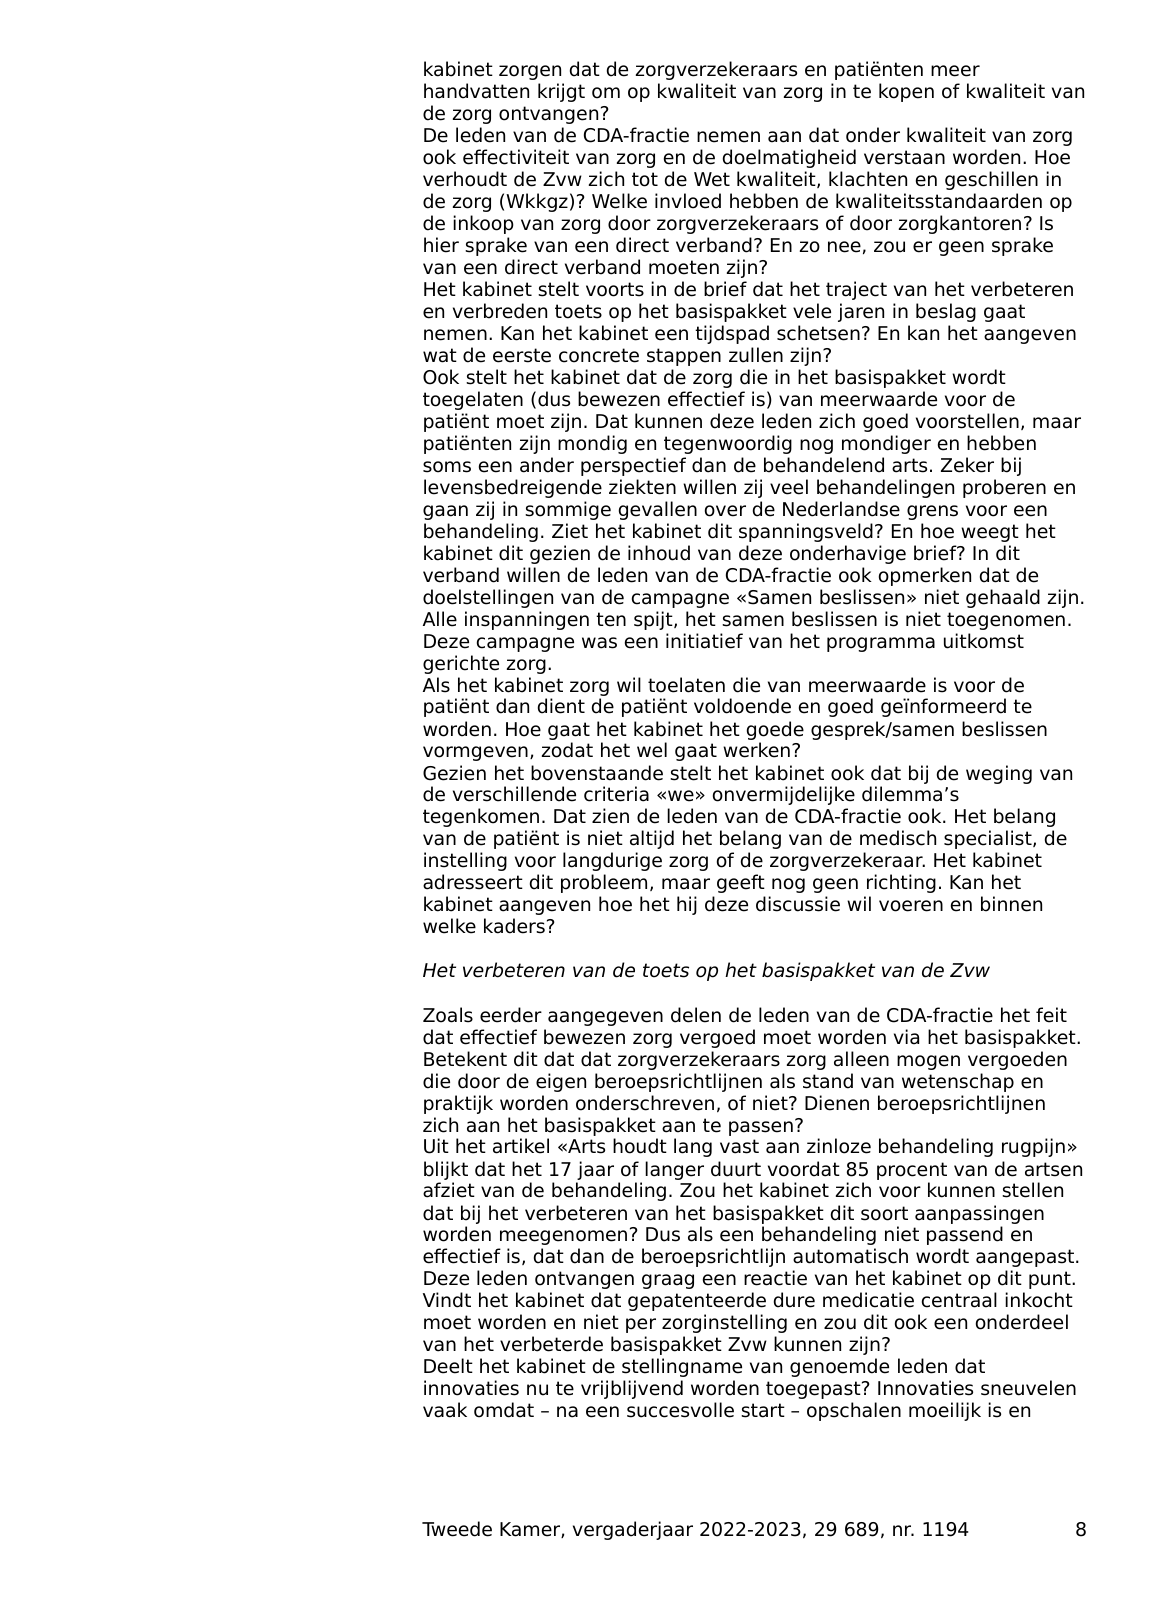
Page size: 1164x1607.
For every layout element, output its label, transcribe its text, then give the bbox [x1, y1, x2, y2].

text Het kabinet stelt voorts in de brief dat het traject van het verbeteren en verbreden toets op het basispakket vele jaren in beslag gaat nemen. Kan het kabinet een tijdspad schetsen? En kan het aangeven wat de eerste concrete stappen zullen zijn? [422, 279, 1087, 367]
text Uit het artikel «Arts houdt lang vast aan zinloze behandeling rugpijn» blijkt dat het 17 jaar of langer duurt voordat 85 procent van de artsen afziet van de behandeling. Zou het kabinet zich voor kunnen stellen dat bij het verbeteren van het basispakket dit soort aanpassingen worden meegenomen? Dus als een behandeling niet passend en effectief is, dat dan de beroepsrichtlijn automatisch wordt aangepast. Deze leden ontvangen graag een reactie van het kabinet op dit punt. [422, 1136, 1087, 1290]
text Gezien het bovenstaande stelt het kabinet ook dat bij de weging van de verschillende criteria «we» onvermijdelijke dilemma’s tegenkomen. Dat zien de leden van de CDA-fractie ook. Het belang van de patiënt is niet altijd het belang van de medisch specialist, de instelling voor langdurige zorg of de zorgverzekeraar. Het kabinet adresseert dit probleem, maar geeft nog geen richting. Kan het kabinet aangeven hoe het hij deze discussie wil voeren en binnen welke kaders? [422, 762, 1087, 938]
text De leden van de CDA-fractie nemen aan dat onder kwaliteit van zorg ook effectiviteit van zorg en de doelmatigheid verstaan worden. Hoe verhoudt de Zvw zich tot de Wet kwaliteit, klachten en geschillen in de zorg (Wkkgz)? Welke invloed hebben de kwaliteitsstandaarden op de inkoop van zorg door zorgverzekeraars of door zorgkantoren? Is hier sprake van een direct verband? En zo nee, zou er geen sprake van een direct verband moeten zijn? [422, 125, 1087, 279]
text Vindt het kabinet dat gepatenteerde dure medicatie centraal inkocht moet worden en niet per zorginstelling en zou dit ook een onderdeel van het verbeterde basispakket Zvw kunnen zijn? [422, 1290, 1087, 1356]
text Zoals eerder aangegeven delen de leden van de CDA-fractie het feit dat effectief bewezen zorg vergoed moet worden via het basispakket. Betekent dit dat dat zorgverzekeraars zorg alleen mogen vergoeden die door de eigen beroepsrichtlijnen als stand van wetenschap en praktijk worden onderschreven, of niet? Dienen beroepsrichtlijnen zich aan het basispakket aan te passen? [422, 1004, 1087, 1136]
text Ook stelt het kabinet dat de zorg die in het basispakket wordt toegelaten (dus bewezen effectief is) van meerwaarde voor de patiënt moet zijn. Dat kunnen deze leden zich goed voorstellen, maar patiënten zijn mondig en tegenwoordig nog mondiger en hebben soms een ander perspectief dan de behandelend arts. Zeker bij levensbedreigende ziekten willen zij veel behandelingen proberen en gaan zij in sommige gevallen over de Nederlandse grens voor een behandeling. Ziet het kabinet dit spanningsveld? En hoe weegt het kabinet dit gezien de inhoud van deze onderhavige brief? In dit verband willen de leden van de CDA-fractie ook opmerken dat de doelstellingen van de campagne «Samen beslissen» niet gehaald zijn. Alle inspanningen ten spijt, het samen beslissen is niet toegenomen. Deze campagne was een initiatief van het programma uitkomst gerichte zorg. [422, 367, 1087, 674]
subtitle Het verbeteren van de toets op het basispakket van de Zvw [422, 960, 1087, 982]
text Als het kabinet zorg wil toelaten die van meerwaarde is voor de patiënt dan dient de patiënt voldoende en goed geïnformeerd te worden. Hoe gaat het kabinet het goede gesprek/samen beslissen vormgeven, zodat het wel gaat werken? [422, 674, 1087, 762]
text Deelt het kabinet de stellingname van genoemde leden dat innovaties nu te vrijblijvend worden toegepast? Innovaties sneuvelen vaak omdat – na een succesvolle start – opschalen moeilijk is en [422, 1356, 1087, 1422]
text kabinet zorgen dat de zorgverzekeraars en patiënten meer handvatten krijgt om op kwaliteit van zorg in te kopen of kwaliteit van de zorg ontvangen? [422, 59, 1087, 125]
